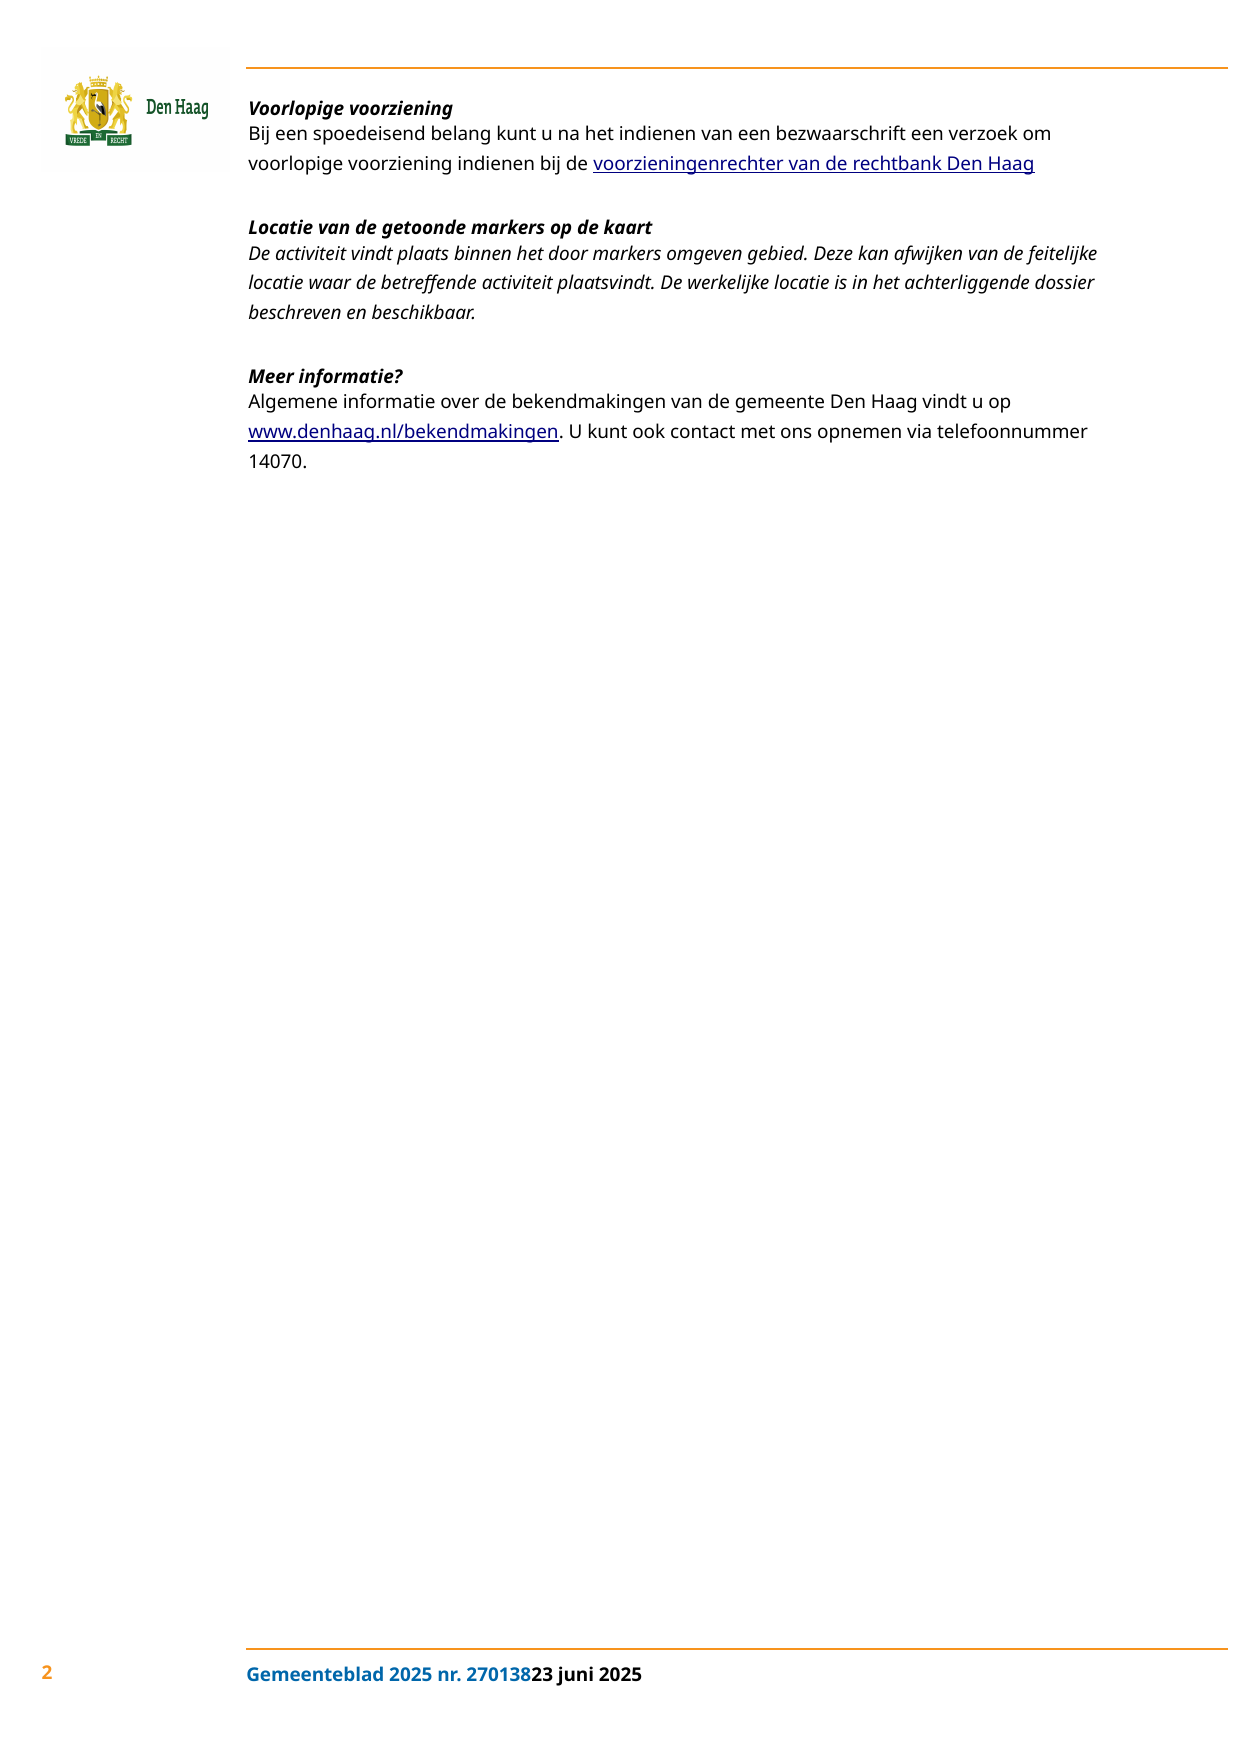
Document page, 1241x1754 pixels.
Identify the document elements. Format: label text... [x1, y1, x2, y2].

text Meer informatie? [248, 363, 1152, 389]
text Algemene informatie over de bekendmakingen van de gemeente Den Haag vindt u op www.denhaag.nl/bekendmakingen. U kunt ook contact met ons opnemen via telefoonnummer 14070. [248, 389, 1152, 473]
text Locatie van de getoonde markers op de kaart [248, 214, 1152, 240]
text Voorlopige voorziening [248, 95, 1152, 121]
picture [41, 47, 231, 172]
text Bij een spoedeisend belang kunt u na het indienen van een bezwaarschrift een verzoek om voorlopige voorziening indienen bij de voorzieningenrechter van de rechtbank Den Haag [248, 121, 1152, 176]
text De activiteit vindt plaats binnen het door markers omgeven gebied. Deze kan afwijken van de feitelijke locatie waar de betreffende activiteit plaatsvindt. De werkelijke locatie is in het achterliggende dossier beschreven en beschikbaar. [248, 240, 1152, 325]
